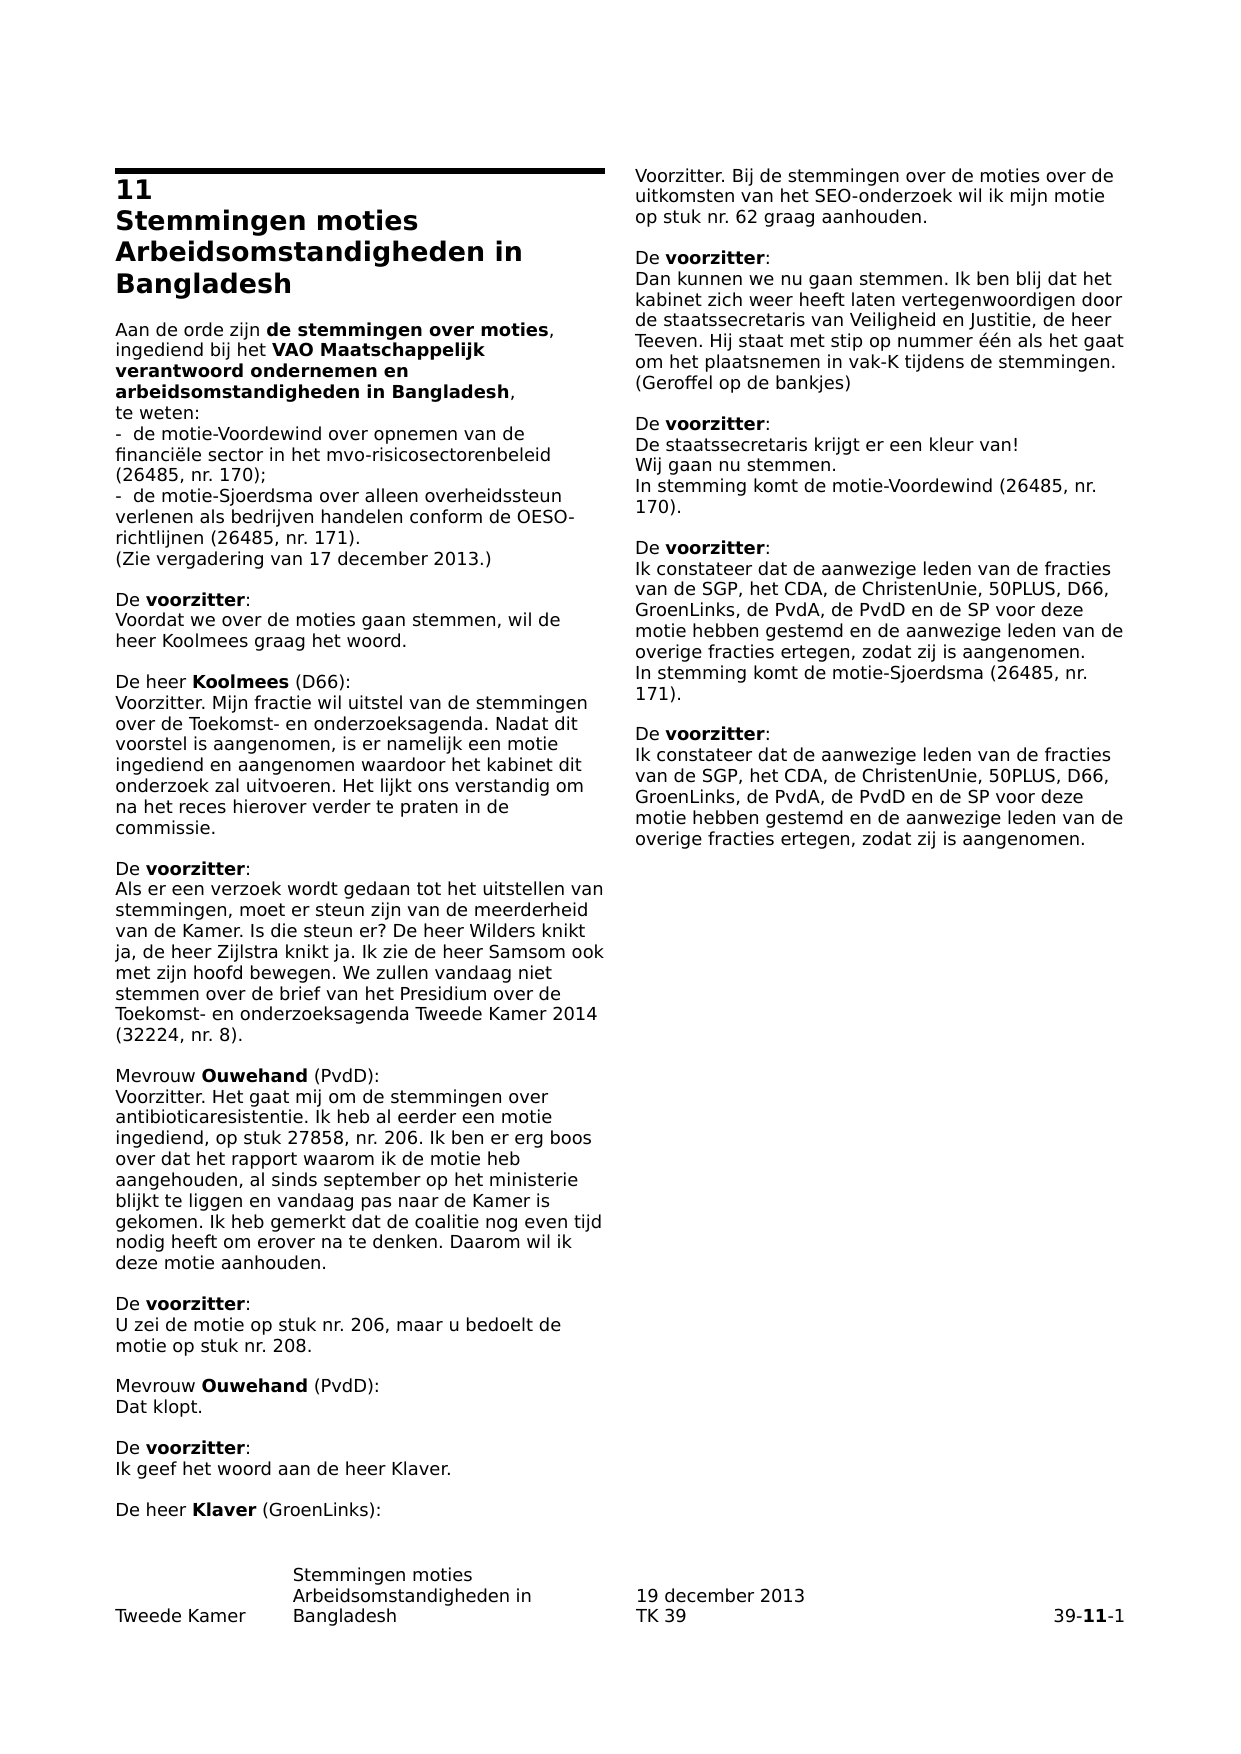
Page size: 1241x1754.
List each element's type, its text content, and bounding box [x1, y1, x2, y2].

text Ik constateer dat de aanwezige leden van de fracties van de SGP, het CDA, de ChristenUnie, 50PLUS, D66, GroenLinks, de PvdA, de PvdD en de SP voor deze motie hebben gestemd en de aanwezige leden van de overige fracties ertegen, zodat zij is aangenomen. [635, 745, 1125, 849]
text Ik constateer dat de aanwezige leden van de fracties van de SGP, het CDA, de ChristenUnie, 50PLUS, D66, GroenLinks, de PvdA, de PvdD en de SP voor deze motie hebben gestemd en de aanwezige leden van de overige fracties ertegen, zodat zij is aangenomen. [635, 558, 1125, 662]
text De heer Klaver (GroenLinks): [115, 1499, 605, 1520]
text Mevrouw Ouwehand (PvdD): [115, 1066, 605, 1086]
text Voordat we over de moties gaan stemmen, wil de heer Koolmees graag het woord. [115, 610, 605, 652]
text De voorzitter: [635, 413, 1125, 434]
text De voorzitter: [115, 589, 605, 610]
text De voorzitter: [115, 1438, 605, 1459]
text (Geroffel op de bankjes) [635, 373, 1125, 393]
text De staatssecretaris krijgt er een kleur van! [635, 434, 1125, 455]
text In stemming komt de motie-Sjoerdsma (26485, nr. 171). [635, 662, 1125, 704]
list de motie-Voordewind over opnemen van de financiële sector in het mvo-risicosectorenbeleid (26485, nr. 170); [115, 423, 605, 486]
text Mevrouw Ouwehand (PvdD): [115, 1376, 605, 1397]
list de motie-Sjoerdsma over alleen overheidssteun verlenen als bedrijven handelen conform de OESO-richtlijnen (26485, nr. 171). [115, 486, 605, 548]
text De voorzitter: [115, 1294, 605, 1315]
text Voorzitter. Het gaat mij om de stemmingen over antibioticaresistentie. Ik heb al eerder een motie ingediend, op stuk 27858, nr. 206. Ik ben er erg boos over dat het rapport waarom ik de motie heb aangehouden, al sinds september op het ministerie blijkt te liggen en vandaag pas naar de Kamer is gekomen. Ik heb gemerkt dat de coalitie nog even tijd nodig heeft om erover na te denken. Daarom wil ik deze motie aanhouden. [115, 1086, 605, 1274]
text te weten: [115, 403, 605, 423]
text Voorzitter. Bij de stemmingen over de moties over de uitkomsten van het SEO-onderzoek wil ik mijn motie op stuk nr. 62 graag aanhouden. [635, 165, 1125, 228]
text De voorzitter: [115, 858, 605, 879]
text Dat klopt. [115, 1397, 605, 1418]
text U zei de motie op stuk nr. 206, maar u bedoelt de motie op stuk nr. 208. [115, 1315, 605, 1356]
text In stemming komt de motie-Voordewind (26485, nr. 170). [635, 476, 1125, 518]
text (Zie vergadering van 17 december 2013.) [115, 548, 605, 569]
title 11 Stemmingen moties Arbeidsomstandigheden in Bangladesh [115, 174, 605, 299]
text Wij gaan nu stemmen. [635, 455, 1125, 476]
text De voorzitter: [635, 538, 1125, 558]
text Ik geef het woord aan de heer Klaver. [115, 1459, 605, 1479]
text Voorzitter. Mijn fractie wil uitstel van de stemmingen over de Toekomst- en onderzoeksagenda. Nadat dit voorstel is aangenomen, is er namelijk een motie ingediend en aangenomen waardoor het kabinet dit onderzoek zal uitvoeren. Het lijkt ons verstandig om na het reces hierover verder te praten in de commissie. [115, 692, 605, 838]
text Als er een verzoek wordt gedaan tot het uitstellen van stemmingen, moet er steun zijn van de meerderheid van de Kamer. Is die steun er? De heer Wilders knikt ja, de heer Zijlstra knikt ja. Ik zie de heer Samsom ook met zijn hoofd bewegen. We zullen vandaag niet stemmen over de brief van het Presidium over de Toekomst- en onderzoeksagenda Tweede Kamer 2014 (32224, nr. 8). [115, 879, 605, 1046]
text De heer Koolmees (D66): [115, 672, 605, 692]
text De voorzitter: [635, 724, 1125, 745]
text Dan kunnen we nu gaan stemmen. Ik ben blij dat het kabinet zich weer heeft laten vertegenwoordigen door de staatssecretaris van Veiligheid en Justitie, de heer Teeven. Hij staat met stip op nummer één als het gaat om het plaatsnemen in vak-K tijdens de stemmingen. [635, 268, 1125, 373]
text Aan de orde zijn de stemmingen over moties, ingediend bij het VAO Maatschappelijk verantwoord ondernemen en arbeidsomstandigheden in Bangladesh, [115, 319, 605, 403]
text De voorzitter: [635, 248, 1125, 268]
